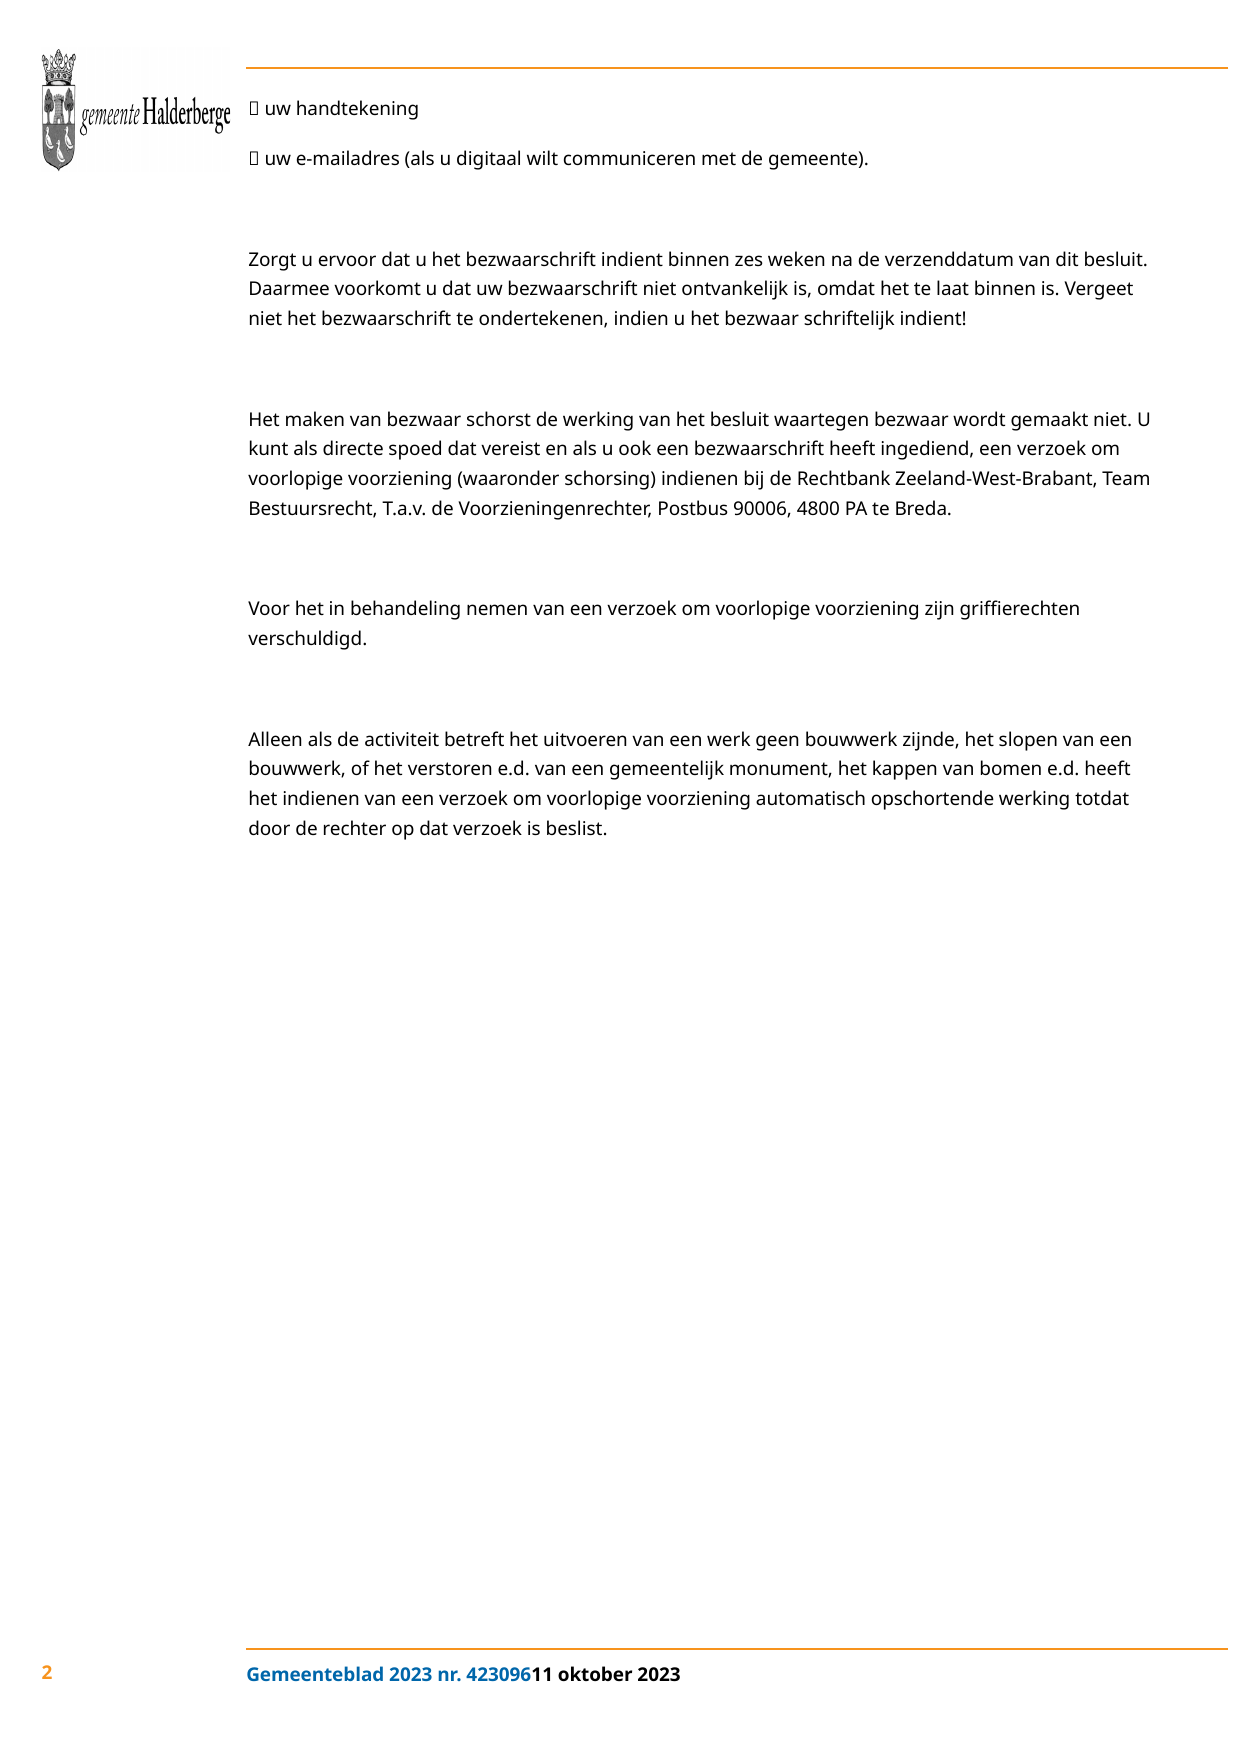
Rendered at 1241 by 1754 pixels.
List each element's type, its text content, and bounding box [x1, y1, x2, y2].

text Het maken van bezwaar schorst de werking van het besluit waartegen bezwaar wordt gemaakt niet. U kunt als directe spoed dat vereist en als u ook een bezwaarschrift heeft ingediend, een verzoek om voorlopige voorziening (waaronder schorsing) indienen bij de Rechtbank Zeeland-West-Brabant, Team Bestuursrecht, T.a.v. de Voorzieningenrechter, Postbus 90006, 4800 PA te Breda. [248, 406, 1152, 521]
picture [41, 47, 231, 172]
text Zorgt u ervoor dat u het bezwaarschrift indient binnen zes weken na de verzenddatum van dit besluit. Daarmee voorkomt u dat uw bezwaarschrift niet ontvankelijk is, omdat het te laat binnen is. Vergeet niet het bezwaarschrift te ondertekenen, indien u het bezwaar schriftelijk indient! [248, 246, 1152, 331]
text  uw e-mailadres (als u digitaal wilt communiceren met de gemeente). [248, 145, 1152, 171]
text Voor het in behandeling nemen van een verzoek om voorlopige voorziening zijn griffierechten verschuldigd. [248, 596, 1152, 651]
text  uw handtekening [248, 95, 1152, 121]
text Alleen als de activiteit betreft het uitvoeren van een werk geen bouwwerk zijnde, het slopen van een bouwwerk, of het verstoren e.d. van een gemeentelijk monument, het kappen van bomen e.d. heeft het indienen van een verzoek om voorlopige voorziening automatisch opschortende werking totdat door de rechter op dat verzoek is beslist. [248, 726, 1152, 841]
